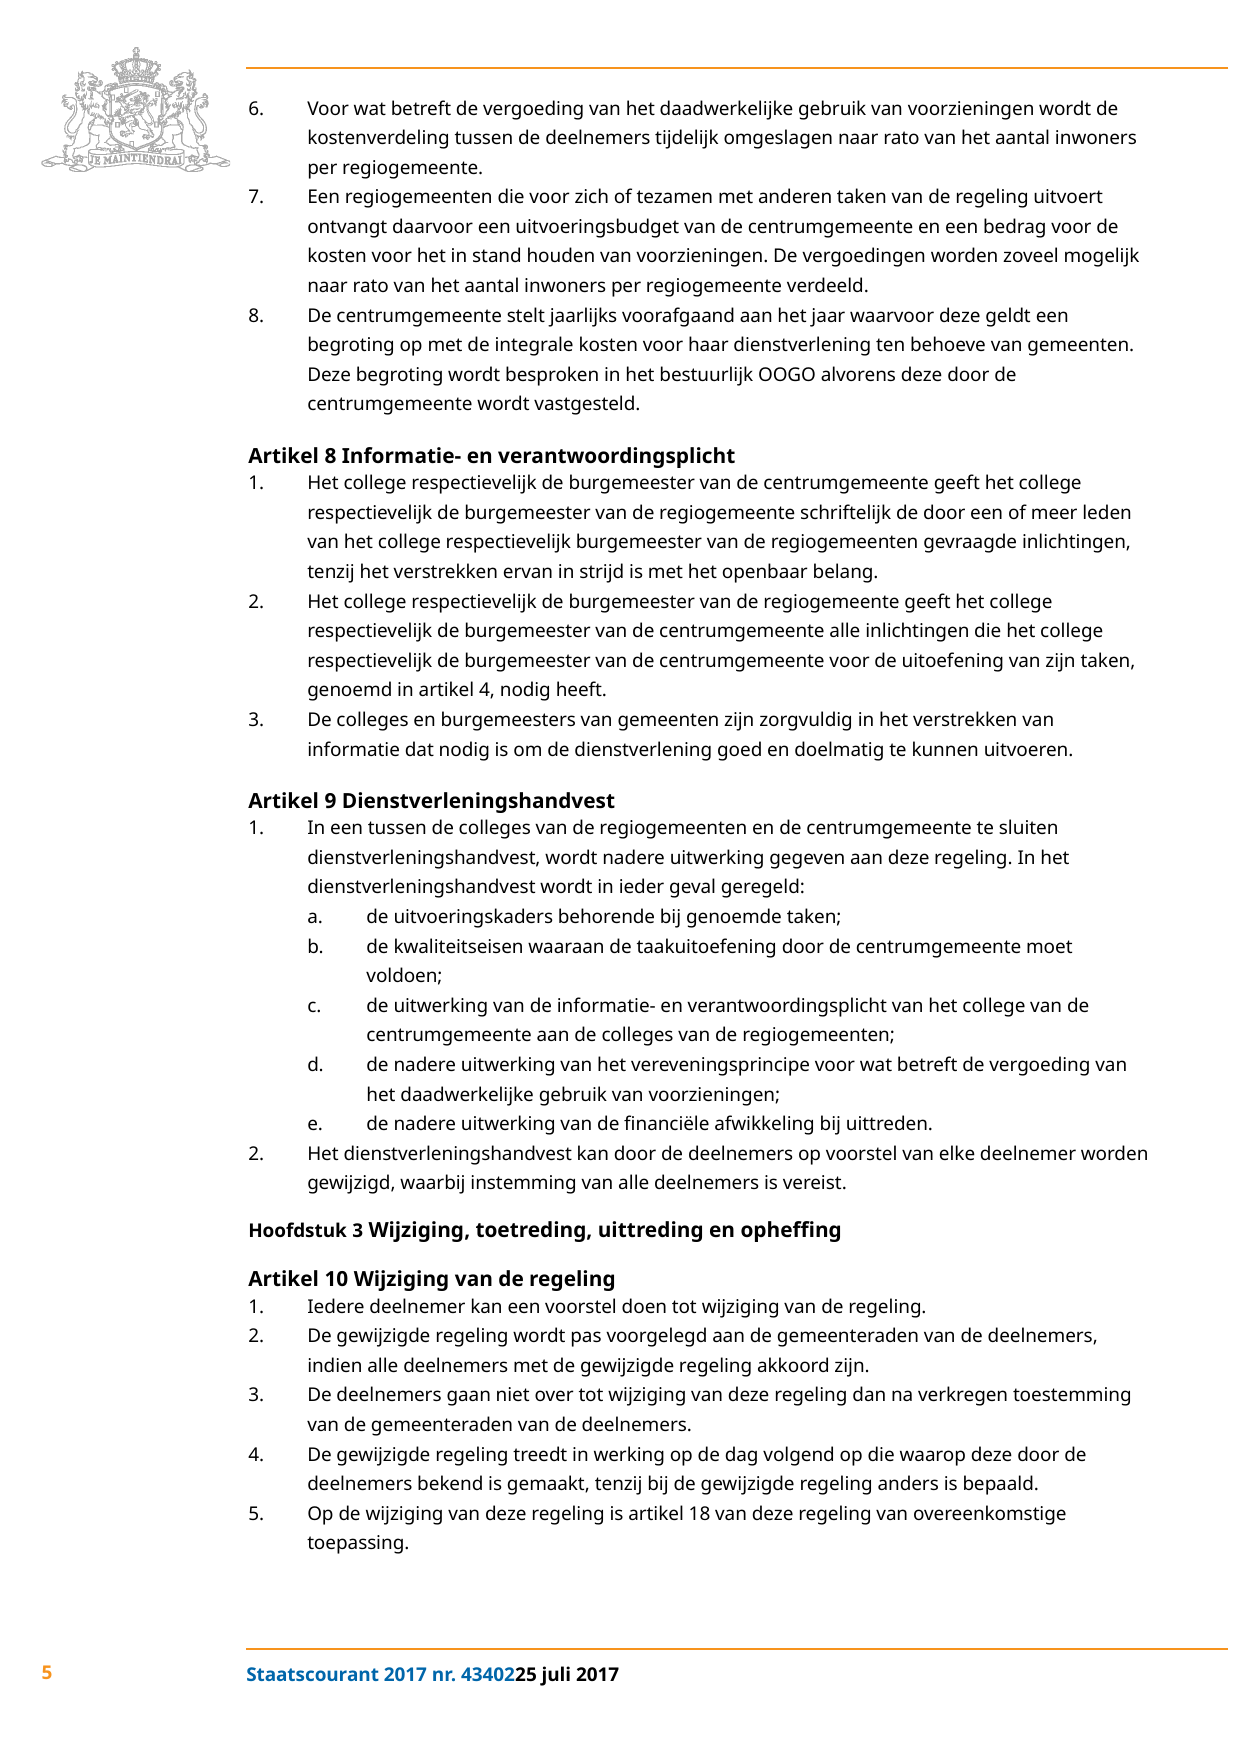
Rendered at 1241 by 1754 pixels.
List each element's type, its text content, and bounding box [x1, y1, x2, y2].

text Artikel 10 Wijziging van de regeling [248, 1264, 1152, 1293]
list Op de wijziging van deze regeling is artikel 18 van deze regeling van overeenkomstige toepassing. [248, 1500, 1152, 1555]
list Iedere deelnemer kan een voorstel doen tot wijziging van de regeling. [248, 1293, 1152, 1319]
list de kwaliteitseisen waaraan de taakuitoefening door de centrumgemeente moet voldoen; [307, 933, 1152, 988]
list De gewijzigde regeling wordt pas voorgelegd aan de gemeenteraden van de deelnemers, indien alle deelnemers met de gewijzigde regeling akkoord zijn. [248, 1322, 1152, 1378]
list de uitvoeringskaders behorende bij genoemde taken; [307, 903, 1152, 929]
list De gewijzigde regeling treedt in werking op de dag volgend op die waarop deze door de deelnemers bekend is gemaakt, tenzij bij de gewijzigde regeling anders is bepaald. [248, 1441, 1152, 1496]
text Artikel 8 Informatie- en verantwoordingsplicht [248, 441, 1152, 469]
list Het dienstverleningshandvest kan door de deelnemers op voorstel van elke deelnemer worden gewijzigd, waarbij instemming van alle deelnemers is vereist. [248, 1140, 1152, 1195]
list De deelnemers gaan niet over tot wijziging van deze regeling dan na verkregen toestemming van de gemeenteraden van de deelnemers. [248, 1382, 1152, 1437]
list De centrumgemeente stelt jaarlijks voorafgaand aan het jaar waarvoor deze geldt een begroting op met de integrale kosten voor haar dienstverlening ten behoeve van gemeenten. Deze begroting wordt besproken in het bestuurlijk OOGO alvorens deze door de centrumgemeente wordt vastgesteld. [248, 302, 1152, 416]
list De colleges en burgemeesters van gemeenten zijn zorgvuldig in het verstrekken van informatie dat nodig is om de dienstverlening goed en doelmatig te kunnen uitvoeren. [248, 706, 1152, 761]
text Artikel 9 Dienstverleningshandvest [248, 786, 1152, 814]
list de uitwerking van de informatie- en verantwoordingsplicht van het college van de centrumgemeente aan de colleges van de regiogemeenten; [307, 992, 1152, 1047]
list de nadere uitwerking van het vereveningsprincipe voor wat betreft de vergoeding van het daadwerkelijke gebruik van voorzieningen; [307, 1051, 1152, 1107]
list de nadere uitwerking van de financiële afwikkeling bij uittreden. [307, 1110, 1152, 1136]
list Voor wat betreft de vergoeding van het daadwerkelijke gebruik van voorzieningen wordt de kostenverdeling tussen de deelnemers tijdelijk omgeslagen naar rato van het aantal inwoners per regiogemeente. [248, 95, 1152, 180]
list In een tussen de colleges van de regiogemeenten en de centrumgemeente te sluiten dienstverleningshandvest, wordt nadere uitwerking gegeven aan deze regeling. In het dienstverleningshandvest wordt in ieder geval geregeld: [248, 814, 1152, 899]
text Hoofdstuk 3 Wijziging, toetreding, uittreding en opheffing [248, 1215, 1152, 1244]
list Een regiogemeenten die voor zich of tezamen met anderen taken van de regeling uitvoert ontvangt daarvoor een uitvoeringsbudget van de centrumgemeente en een bedrag voor de kosten voor het in stand houden van voorzieningen. De vergoedingen worden zoveel mogelijk naar rato van het aantal inwoners per regiogemeente verdeeld. [248, 183, 1152, 298]
list Het college respectievelijk de burgemeester van de centrumgemeente geeft het college respectievelijk de burgemeester van de regiogemeente schriftelijk de door een of meer leden van het college respectievelijk burgemeester van de regiogemeenten gevraagde inlichtingen, tenzij het verstrekken ervan in strijd is met het openbaar belang. [248, 469, 1152, 584]
picture [41, 47, 231, 172]
list Het college respectievelijk de burgemeester van de regiogemeente geeft het college respectievelijk de burgemeester van de centrumgemeente alle inlichtingen die het college respectievelijk de burgemeester van de centrumgemeente voor de uitoefening van zijn taken, genoemd in artikel 4, nodig heeft. [248, 588, 1152, 702]
